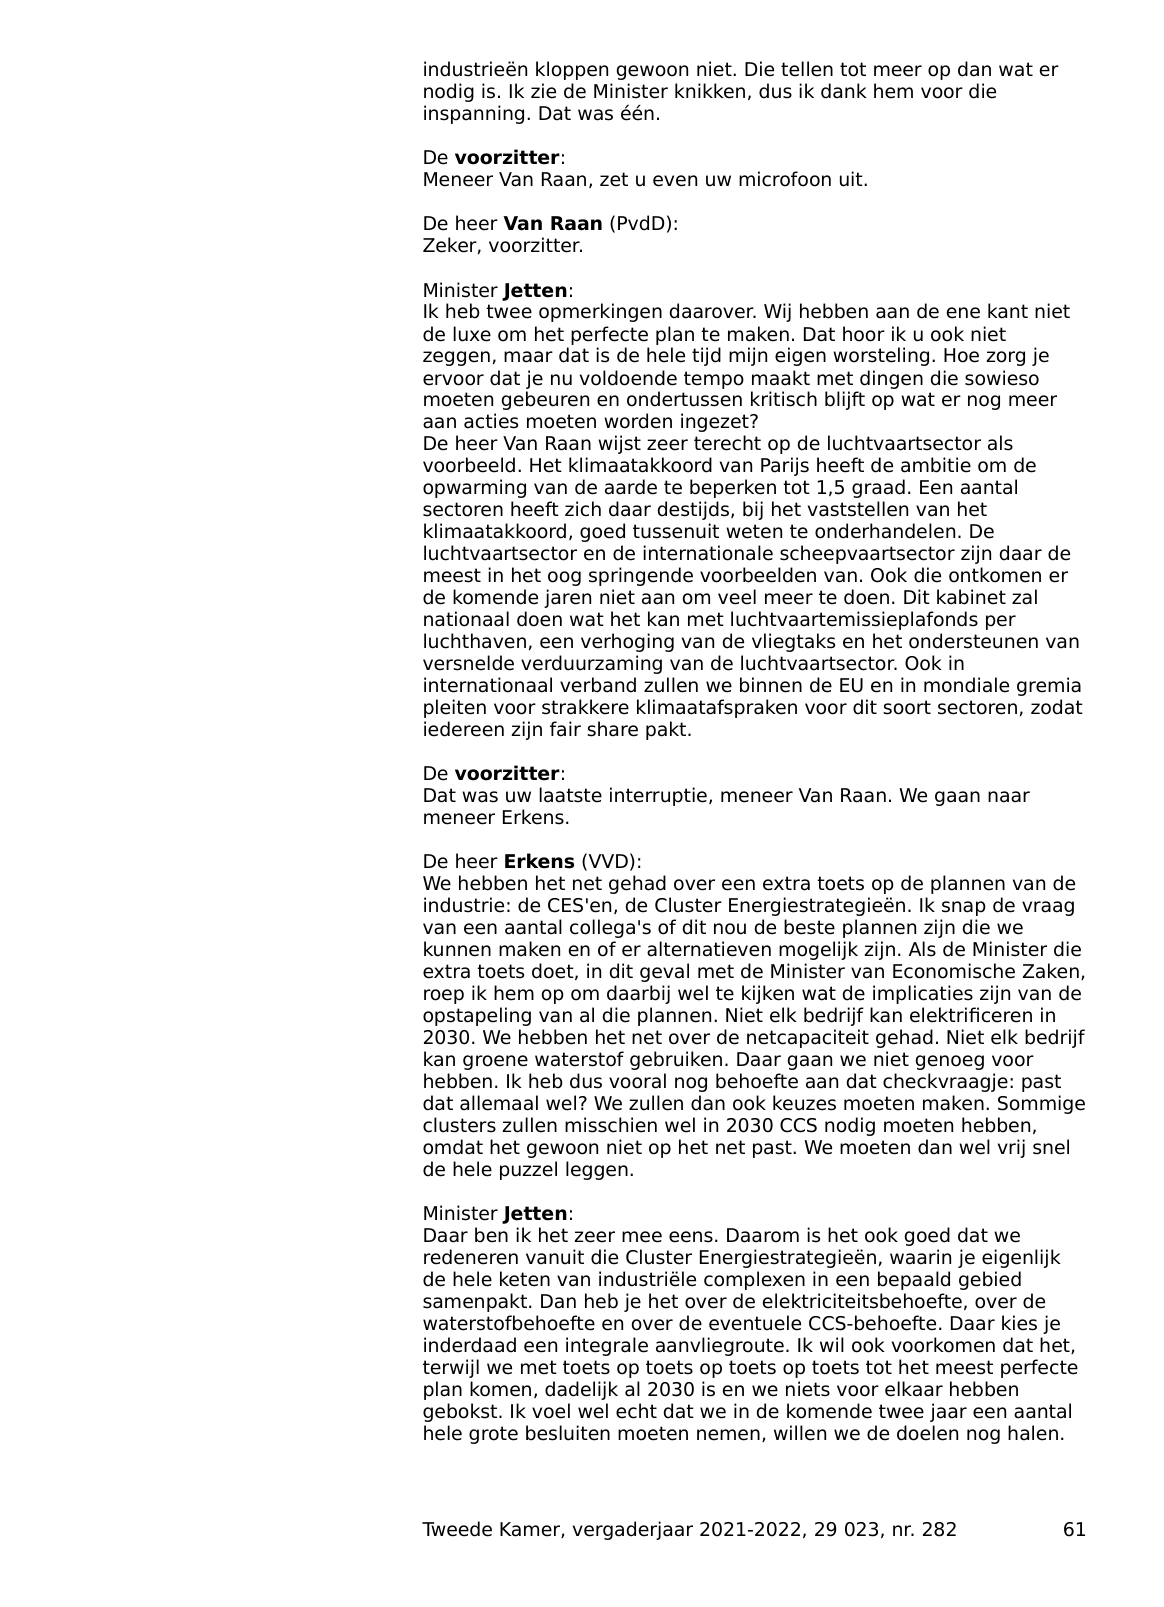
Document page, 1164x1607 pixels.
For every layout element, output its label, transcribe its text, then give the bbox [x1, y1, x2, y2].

text De voorzitter: [422, 147, 1087, 169]
text Ik heb twee opmerkingen daarover. Wij hebben aan de ene kant niet de luxe om het perfecte plan te maken. Dat hoor ik u ook niet zeggen, maar dat is de hele tijd mijn eigen worsteling. Hoe zorg je ervoor dat je nu voldoende tempo maakt met dingen die sowieso moeten gebeuren en ondertussen kritisch blijft op wat er nog meer aan acties moeten worden ingezet? [422, 301, 1087, 433]
text De heer Van Raan (PvdD): [422, 213, 1087, 235]
text De voorzitter: [422, 763, 1087, 785]
text Dat was uw laatste interruptie, meneer Van Raan. We gaan naar meneer Erkens. [422, 785, 1087, 829]
text Minister Jetten: [422, 279, 1087, 301]
text Meneer Van Raan, zet u even uw microfoon uit. [422, 169, 1087, 191]
text Daar ben ik het zeer mee eens. Daarom is het ook goed dat we redeneren vanuit die Cluster Energiestrategieën, waarin je eigenlijk de hele keten van industriële complexen in een bepaald gebied samenpakt. Dan heb je het over de elektriciteitsbehoefte, over de waterstofbehoefte en over de eventuele CCS-behoefte. Daar kies je inderdaad een integrale aanvliegroute. Ik wil ook voorkomen dat het, terwijl we met toets op toets op toets op toets tot het meest perfecte plan komen, dadelijk al 2030 is en we niets voor elkaar hebben gebokst. Ik voel wel echt dat we in de komende twee jaar een aantal hele grote besluiten moeten nemen, willen we de doelen nog halen. [422, 1225, 1087, 1445]
text Minister Jetten: [422, 1203, 1087, 1225]
text We hebben het net gehad over een extra toets op de plannen van de industrie: de CES'en, de Cluster Energiestrategieën. Ik snap de vraag van een aantal collega's of dit nou de beste plannen zijn die we kunnen maken en of er alternatieven mogelijk zijn. Als de Minister die extra toets doet, in dit geval met de Minister van Economische Zaken, roep ik hem op om daarbij wel te kijken wat de implicaties zijn van de opstapeling van al die plannen. Niet elk bedrijf kan elektrificeren in 2030. We hebben het net over de netcapaciteit gehad. Niet elk bedrijf kan groene waterstof gebruiken. Daar gaan we niet genoeg voor hebben. Ik heb dus vooral nog behoefte aan dat checkvraagje: past dat allemaal wel? We zullen dan ook keuzes moeten maken. Sommige clusters zullen misschien wel in 2030 CCS nodig moeten hebben, omdat het gewoon niet op het net past. We moeten dan wel vrij snel de hele puzzel leggen. [422, 873, 1087, 1181]
text Zeker, voorzitter. [422, 235, 1087, 257]
text De heer Van Raan wijst zeer terecht op de luchtvaartsector als voorbeeld. Het klimaatakkoord van Parijs heeft de ambitie om de opwarming van de aarde te beperken tot 1,5 graad. Een aantal sectoren heeft zich daar destijds, bij het vaststellen van het klimaatakkoord, goed tussenuit weten te onderhandelen. De luchtvaartsector en de internationale scheepvaartsector zijn daar de meest in het oog springende voorbeelden van. Ook die ontkomen er de komende jaren niet aan om veel meer te doen. Dit kabinet zal nationaal doen wat het kan met luchtvaartemissieplafonds per luchthaven, een verhoging van de vliegtaks en het ondersteunen van versnelde verduurzaming van de luchtvaartsector. Ook in internationaal verband zullen we binnen de EU en in mondiale gremia pleiten voor strakkere klimaatafspraken voor dit soort sectoren, zodat iedereen zijn fair share pakt. [422, 433, 1087, 741]
text industrieën kloppen gewoon niet. Die tellen tot meer op dan wat er nodig is. Ik zie de Minister knikken, dus ik dank hem voor die inspanning. Dat was één. [422, 59, 1087, 125]
text De heer Erkens (VVD): [422, 851, 1087, 873]
